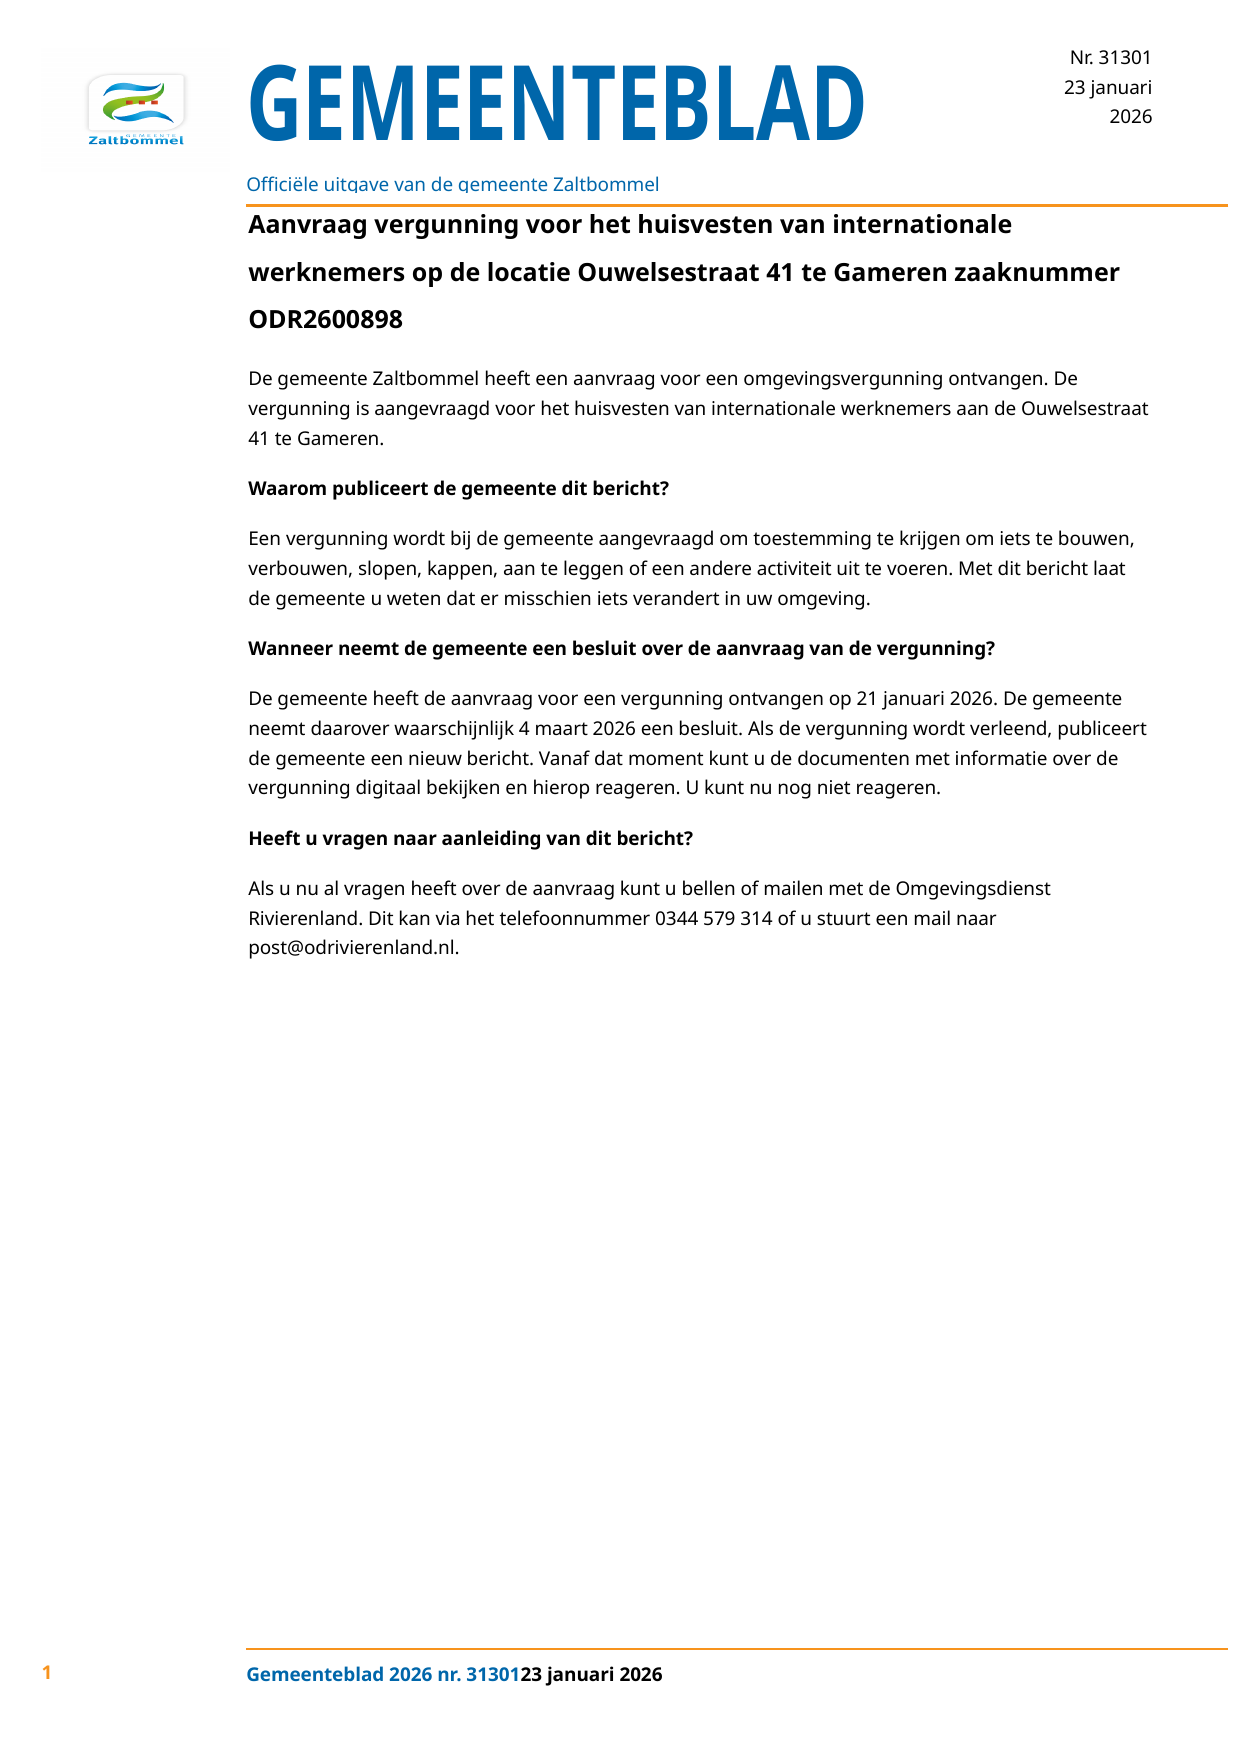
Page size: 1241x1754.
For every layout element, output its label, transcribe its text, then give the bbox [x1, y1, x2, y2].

text De gemeente Zaltbommel heeft een aanvraag voor een omgevingsvergunning ontvangen. De vergunning is aangevraagd voor het huisvesten van internationale werknemers aan de Ouwelsestraat 41 te Gameren. [248, 366, 1152, 450]
text Een vergunning wordt bij de gemeente aangevraagd om toestemming te krijgen om iets te bouwen, verbouwen, slopen, kappen, aan te leggen of een andere activiteit uit te voeren. Met dit bericht laat de gemeente u weten dat er misschien iets verandert in uw omgeving. [248, 526, 1152, 610]
text De gemeente heeft de aanvraag voor een vergunning ontvangen op 21 januari 2026. De gemeente neemt daarover waarschijnlijk 4 maart 2026 een besluit. Als de vergunning wordt verleend, publiceert de gemeente een nieuw bericht. Vanaf dat moment kunt u de documenten met informatie over de vergunning digitaal bekijken en hierop reageren. U kunt nu nog niet reageren. [248, 686, 1152, 800]
text Waarom publiceert de gemeente dit bericht? [248, 475, 1152, 501]
text Wanneer neemt de gemeente een besluit over de aanvraag van de vergunning? [248, 635, 1152, 661]
text Heeft u vragen naar aanleiding van dit bericht? [248, 825, 1152, 850]
picture [41, 47, 231, 172]
text Aanvraag vergunning voor het huisvesten van internationale werknemers op de locatie Ouwelsestraat 41 te Gameren zaaknummer ODR2600898 [248, 207, 1152, 336]
text Als u nu al vragen heeft over de aanvraag kunt u bellen of mailen met de Omgevingsdienst Rivierenland. Dit kan via het telefoonnummer 0344 579 314 of u stuurt een mail naar post@odrivierenland.nl. [248, 875, 1152, 960]
